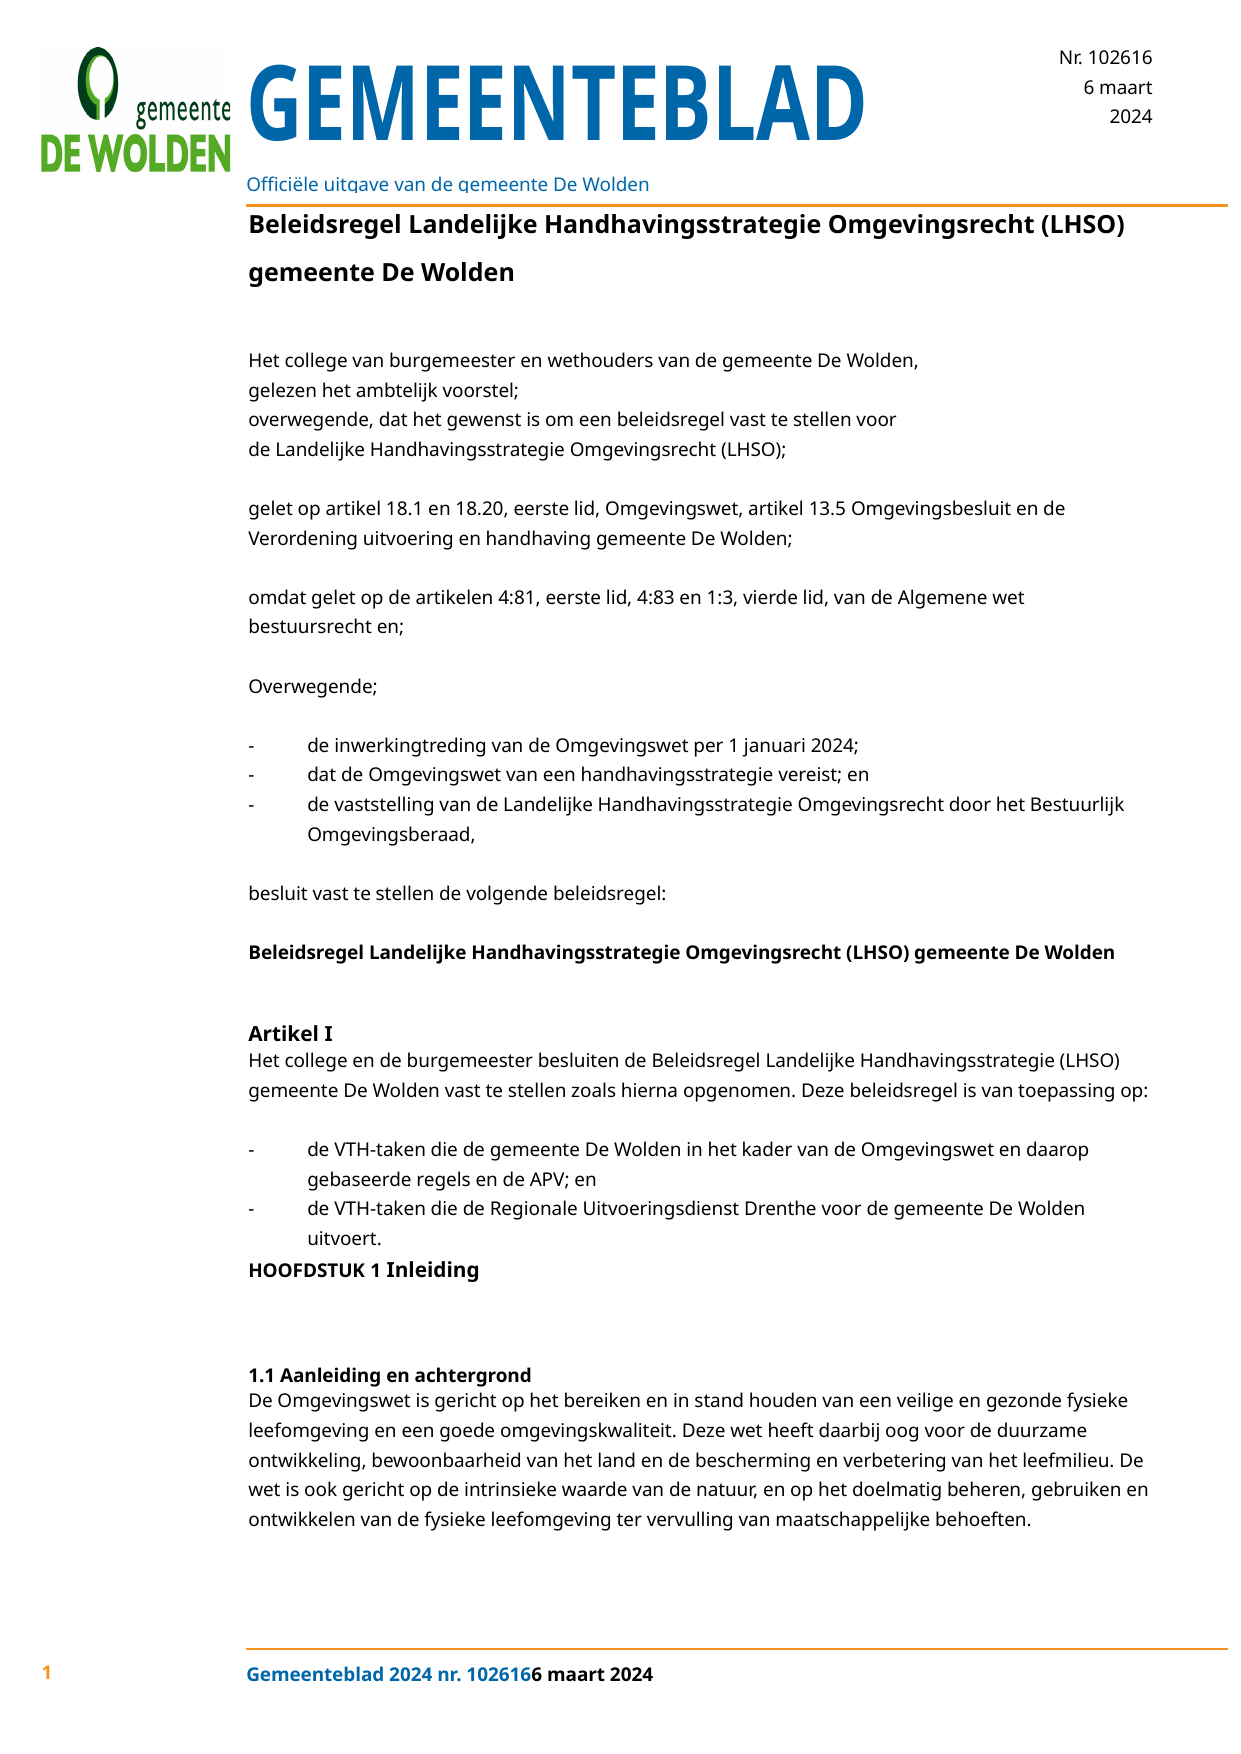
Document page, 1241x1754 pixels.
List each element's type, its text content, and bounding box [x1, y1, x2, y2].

text HOOFDSTUK 1 Inleiding [248, 1255, 1152, 1283]
text Het college en de burgemeester besluiten de Beleidsregel Landelijke Handhavingsstrategie (LHSO) gemeente De Wolden vast te stellen zoals hierna opgenomen. Deze beleidsregel is van toepassing op: [248, 1048, 1152, 1103]
picture [41, 47, 231, 172]
list de VTH-taken die de Regionale Uitvoeringsdienst Drenthe voor de gemeente De Wolden uitvoert. [248, 1196, 1152, 1251]
text Artikel I [248, 1019, 1152, 1048]
text Overwegende; [248, 673, 1152, 699]
text Het college van burgemeester en wethouders van de gemeente De Wolden, [248, 347, 1152, 373]
text overwegende, dat het gewenst is om een beleidsregel vast te stellen voor [248, 407, 1152, 432]
list dat de Omgevingswet van een handhavingsstrategie vereist; en [248, 762, 1152, 787]
text 1.1 Aanleiding en achtergrond [248, 1362, 1152, 1388]
text besluit vast te stellen de volgende beleidsregel: [248, 880, 1152, 906]
list de vaststelling van de Landelijke Handhavingsstrategie Omgevingsrecht door het Bestuurlijk Omgevingsberaad, [248, 791, 1152, 847]
list de inwerkingtreding van de Omgevingswet per 1 januari 2024; [248, 732, 1152, 758]
text Beleidsregel Landelijke Handhavingsstrategie Omgevingsrecht (LHSO) gemeente De Wolden [248, 939, 1152, 965]
text gelezen het ambtelijk voorstel; [248, 377, 1152, 403]
text gelet op artikel 18.1 en 18.20, eerste lid, Omgevingswet, artikel 13.5 Omgevingsbesluit en de Verordening uitvoering en handhaving gemeente De Wolden; [248, 495, 1152, 551]
text Beleidsregel Landelijke Handhavingsstrategie Omgevingsrecht (LHSO) gemeente De Wolden [248, 207, 1152, 288]
text De Omgevingswet is gericht op het bereiken en in stand houden van een veilige en gezonde fysieke leefomgeving en een goede omgevingskwaliteit. Deze wet heeft daarbij oog voor de duurzame ontwikkeling, bewoonbaarheid van het land en de bescherming en verbetering van het leefmilieu. De wet is ook gericht op de intrinsieke waarde van de natuur, en op het doelmatig beheren, gebruiken en ontwikkelen van de fysieke leefomgeving ter vervulling van maatschappelijke behoeften. [248, 1388, 1152, 1532]
list de VTH-taken die de gemeente De Wolden in het kader van de Omgevingswet en daarop gebaseerde regels en de APV; en [248, 1136, 1152, 1192]
text de Landelijke Handhavingsstrategie Omgevingsrecht (LHSO); [248, 436, 1152, 462]
text omdat gelet op de artikelen 4:81, eerste lid, 4:83 en 1:3, vierde lid, van de Algemene wet bestuursrecht en; [248, 584, 1152, 639]
